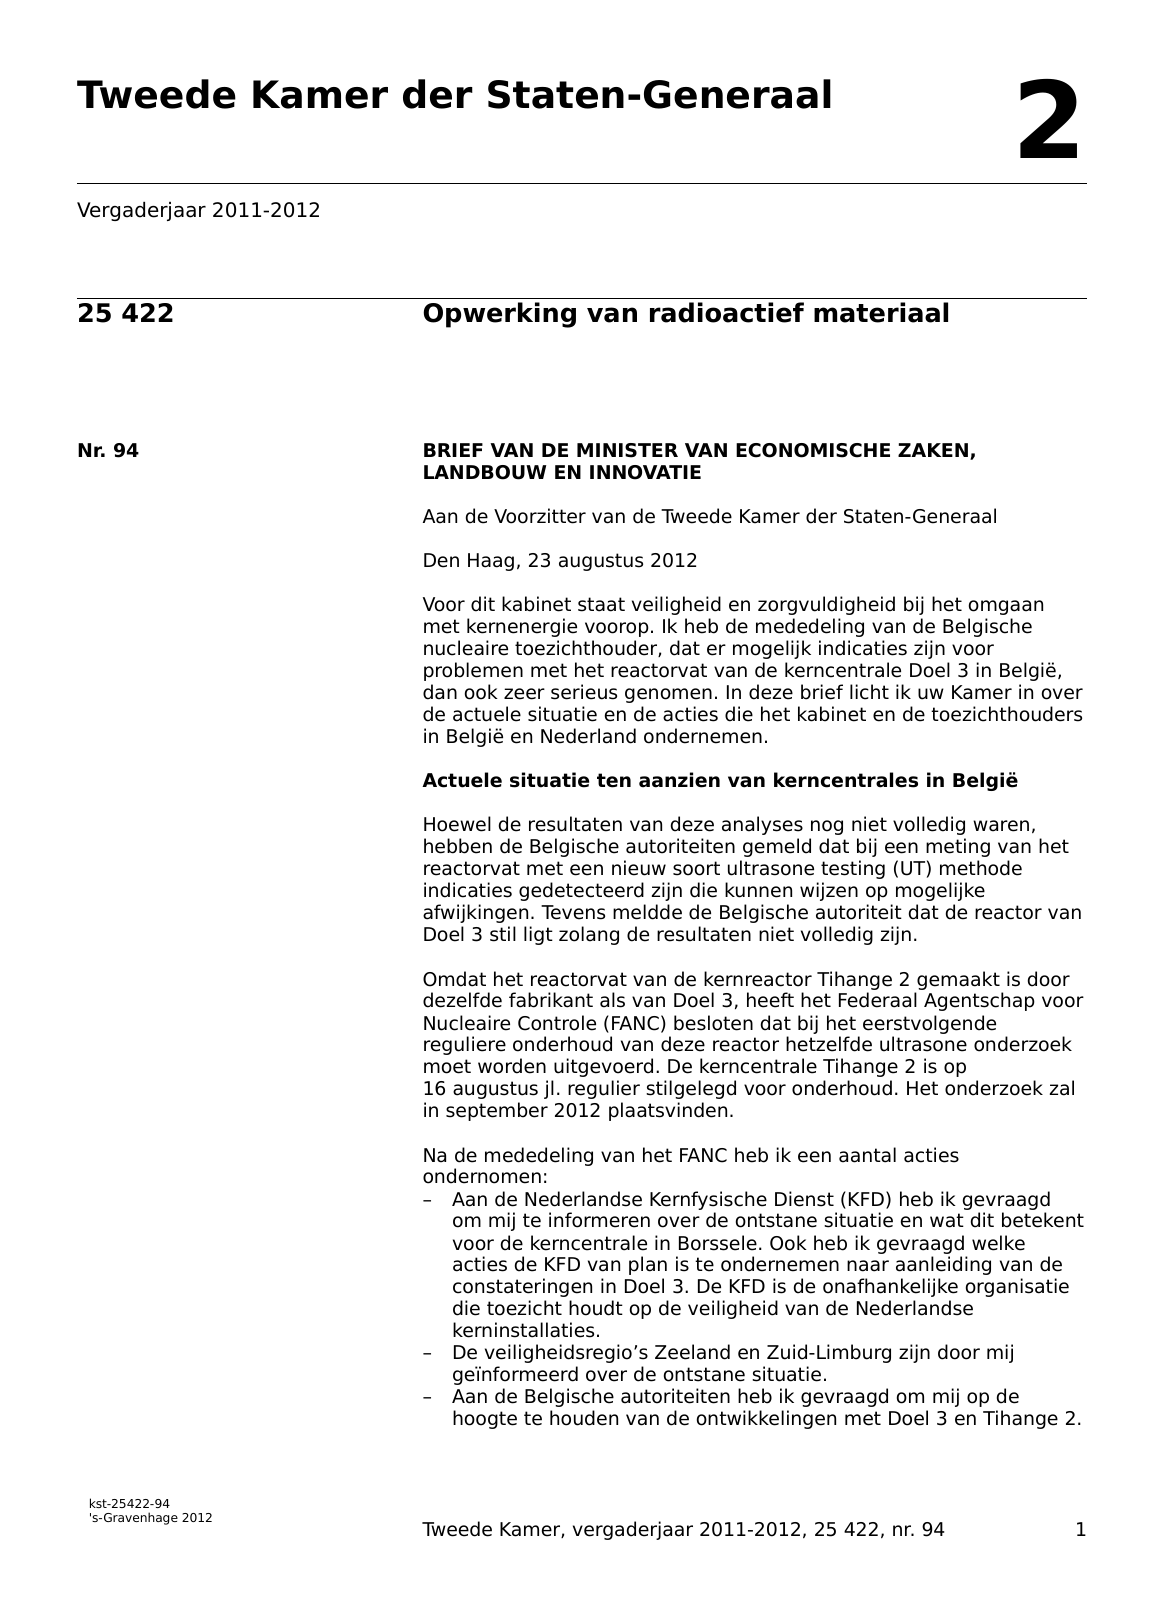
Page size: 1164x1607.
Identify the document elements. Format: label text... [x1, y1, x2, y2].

text Voor dit kabinet staat veiligheid en zorgvuldigheid bij het omgaan met kernenergie voorop. Ik heb de mededeling van de Belgische nucleaire toezichthouder, dat er mogelijk indicaties zijn voor problemen met het reactorvat van de kerncentrale Doel 3 in België, dan ook zeer serieus genomen. In deze brief licht ik uw Kamer in over de actuele situatie en de acties die het kabinet en de toezichthouders in België en Nederland ondernemen. [422, 594, 1087, 748]
table_cell Vergaderjaar 2011-2012 [77, 184, 1087, 298]
table_header Tweede Kamer der Staten-Generaal [77, 59, 886, 183]
text – De veiligheidsregio’s Zeeland en Zuid-Limburg zijn door mij geïnformeerd over de ontstane situatie. [422, 1342, 1087, 1386]
text – Aan de Belgische autoriteiten heb ik gevraagd om mij op de hoogte te houden van de ontwikkelingen met Doel 3 en Tihange 2. [422, 1386, 1087, 1430]
text 's-Gravenhage 2012 [88, 1511, 323, 1525]
text Omdat het reactorvat van de kernreactor Tihange 2 gemaakt is door dezelfde fabrikant als van Doel 3, heeft het Federaal Agentschap voor Nucleaire Controle (FANC) besloten dat bij het eerstvolgende reguliere onderhoud van deze reactor hetzelfde ultrasone onderzoek moet worden uitgevoerd. De kerncentrale Tihange 2 is op 16 augustus jl. regulier stilgelegd voor onderhoud. Het onderzoek zal in september 2012 plaatsvinden. [422, 968, 1087, 1122]
text Aan de Voorzitter van de Tweede Kamer der Staten-Generaal [422, 506, 1087, 528]
subtitle Actuele situatie ten aanzien van kerncentrales in België [422, 770, 1087, 792]
subtitle Nr. 94 BRIEF VAN DE MINISTER VAN ECONOMISCHE ZAKEN, LANDBOUW EN INNOVATIE [77, 440, 1087, 484]
text Den Haag, 23 augustus 2012 [422, 550, 1087, 572]
text Na de mededeling van het FANC heb ik een aantal acties ondernomen: [422, 1144, 1087, 1188]
subtitle 25 422 Opwerking van radioactief materiaal [77, 299, 1087, 329]
text Hoewel de resultaten van deze analyses nog niet volledig waren, hebben de Belgische autoriteiten gemeld dat bij een meting van het reactorvat met een nieuw soort ultrasone testing (UT) methode indicaties gedetecteerd zijn die kunnen wijzen op mogelijke afwijkingen. Tevens meldde de Belgische autoriteit dat de reactor van Doel 3 stil ligt zolang de resultaten niet volledig zijn. [422, 814, 1087, 946]
text – Aan de Nederlandse Kernfysische Dienst (KFD) heb ik gevraagd om mij te informeren over de ontstane situatie en wat dit betekent voor de kerncentrale in Borssele. Ook heb ik gevraagd welke acties de KFD van plan is te ondernemen naar aanleiding van de constateringen in Doel 3. De KFD is de onafhankelijke organisatie die toezicht houdt op de veiligheid van de Nederlandse kerninstallaties. [422, 1188, 1087, 1342]
table_header 2 [886, 59, 1087, 183]
text kst-25422-94 [88, 1497, 323, 1511]
